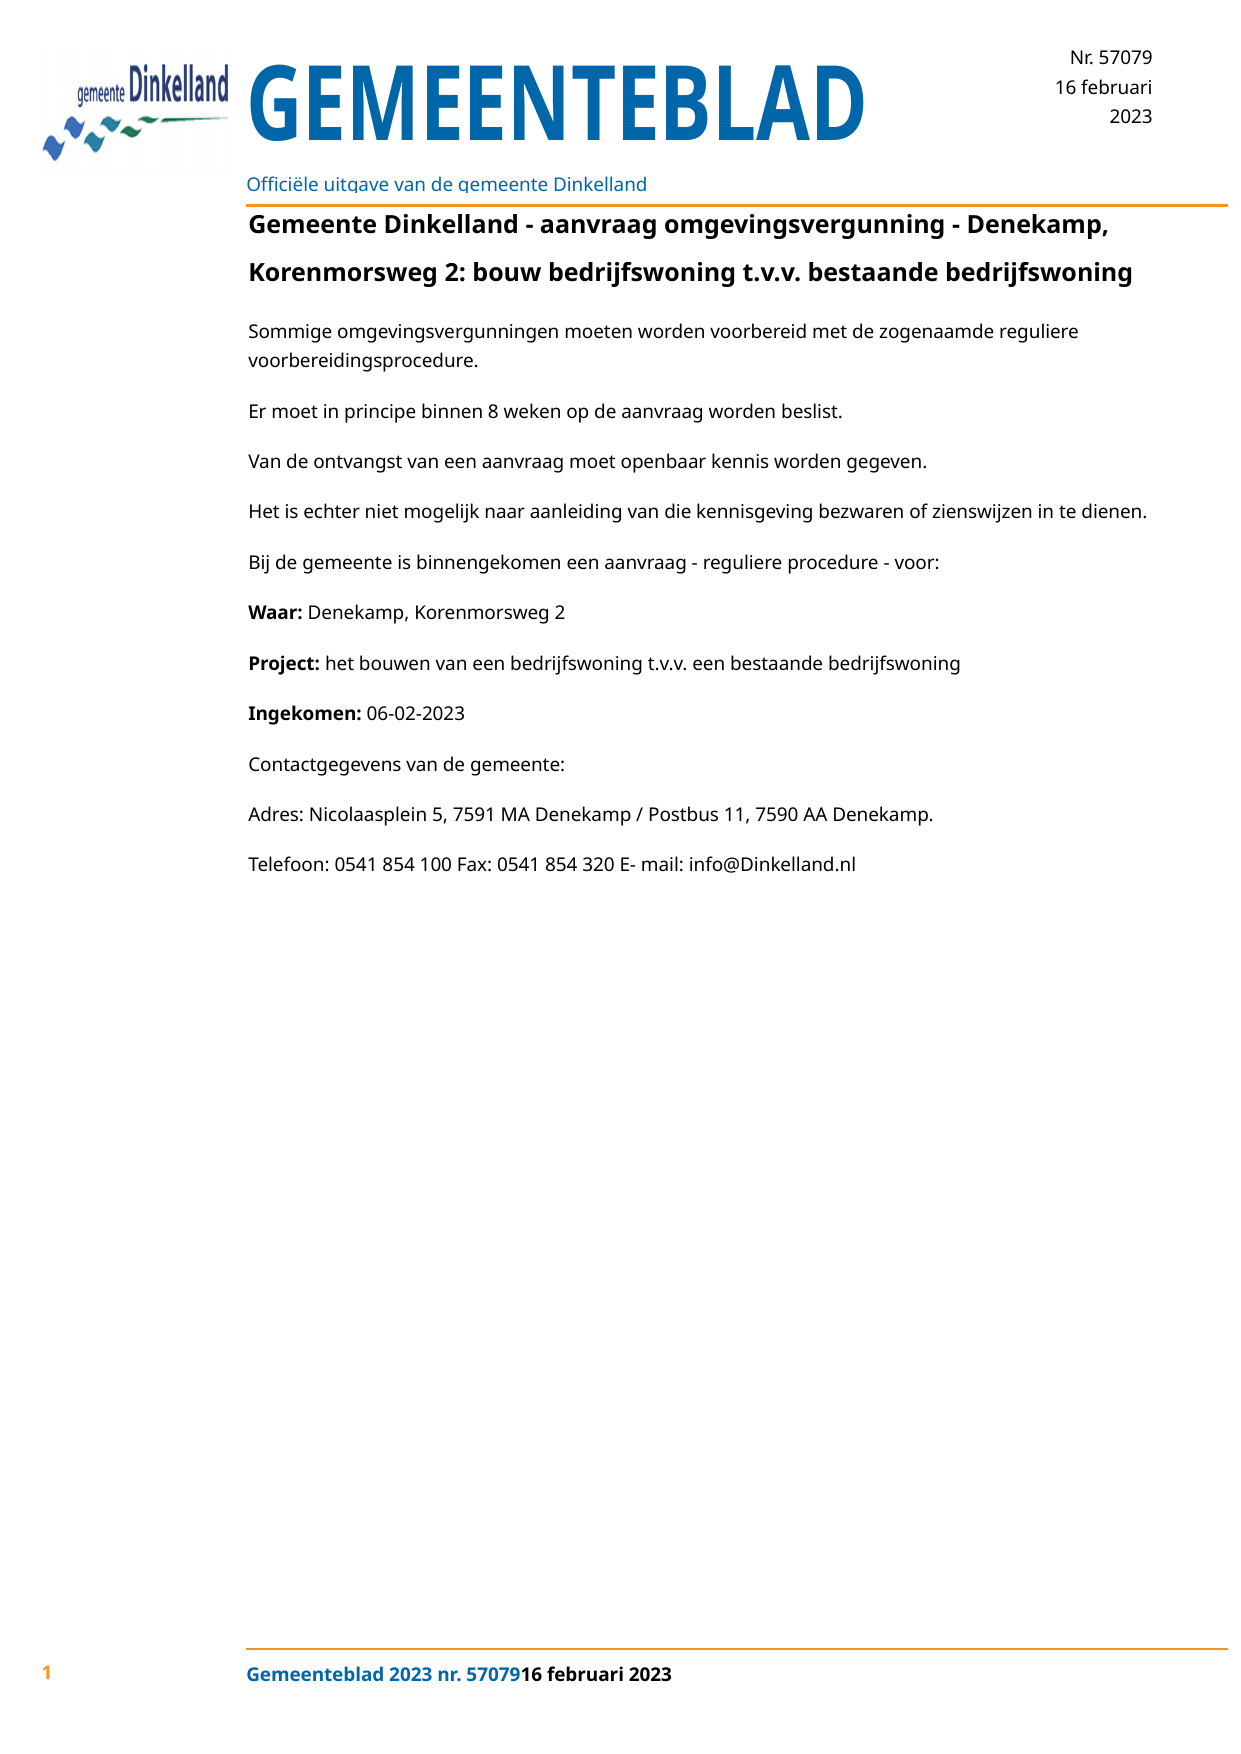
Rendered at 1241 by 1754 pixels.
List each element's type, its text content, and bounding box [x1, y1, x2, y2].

text Het is echter niet mogelijk naar aanleiding van die kennisgeving bezwaren of zienswijzen in te dienen. [248, 499, 1152, 524]
text Bij de gemeente is binnengekomen een aanvraag - reguliere procedure - voor: [248, 549, 1152, 575]
picture [41, 47, 231, 172]
text Sommige omgevingsvergunningen moeten worden voorbereid met de zogenaamde reguliere voorbereidingsprocedure. [248, 318, 1152, 373]
text Van de ontvangst van een aanvraag moet openbaar kennis worden gegeven. [248, 448, 1152, 474]
text Gemeente Dinkelland - aanvraag omgevingsvergunning - Denekamp, Korenmorsweg 2: bouw bedrijfswoning t.v.v. bestaande bedrijfswoning [248, 207, 1152, 288]
text Waar: Denekamp, Korenmorsweg 2 [248, 599, 1152, 625]
text Telefoon: 0541 854 100 Fax: 0541 854 320 E- mail: info@Dinkelland.nl [248, 852, 1152, 877]
text Adres: Nicolaasplein 5, 7591 MA Denekamp / Postbus 11, 7590 AA Denekamp. [248, 801, 1152, 827]
text Contactgegevens van de gemeente: [248, 751, 1152, 777]
text Ingekomen: 06-02-2023 [248, 700, 1152, 726]
text Project: het bouwen van een bedrijfswoning t.v.v. een bestaande bedrijfswoning [248, 650, 1152, 676]
text Er moet in principe binnen 8 weken op de aanvraag worden beslist. [248, 398, 1152, 424]
